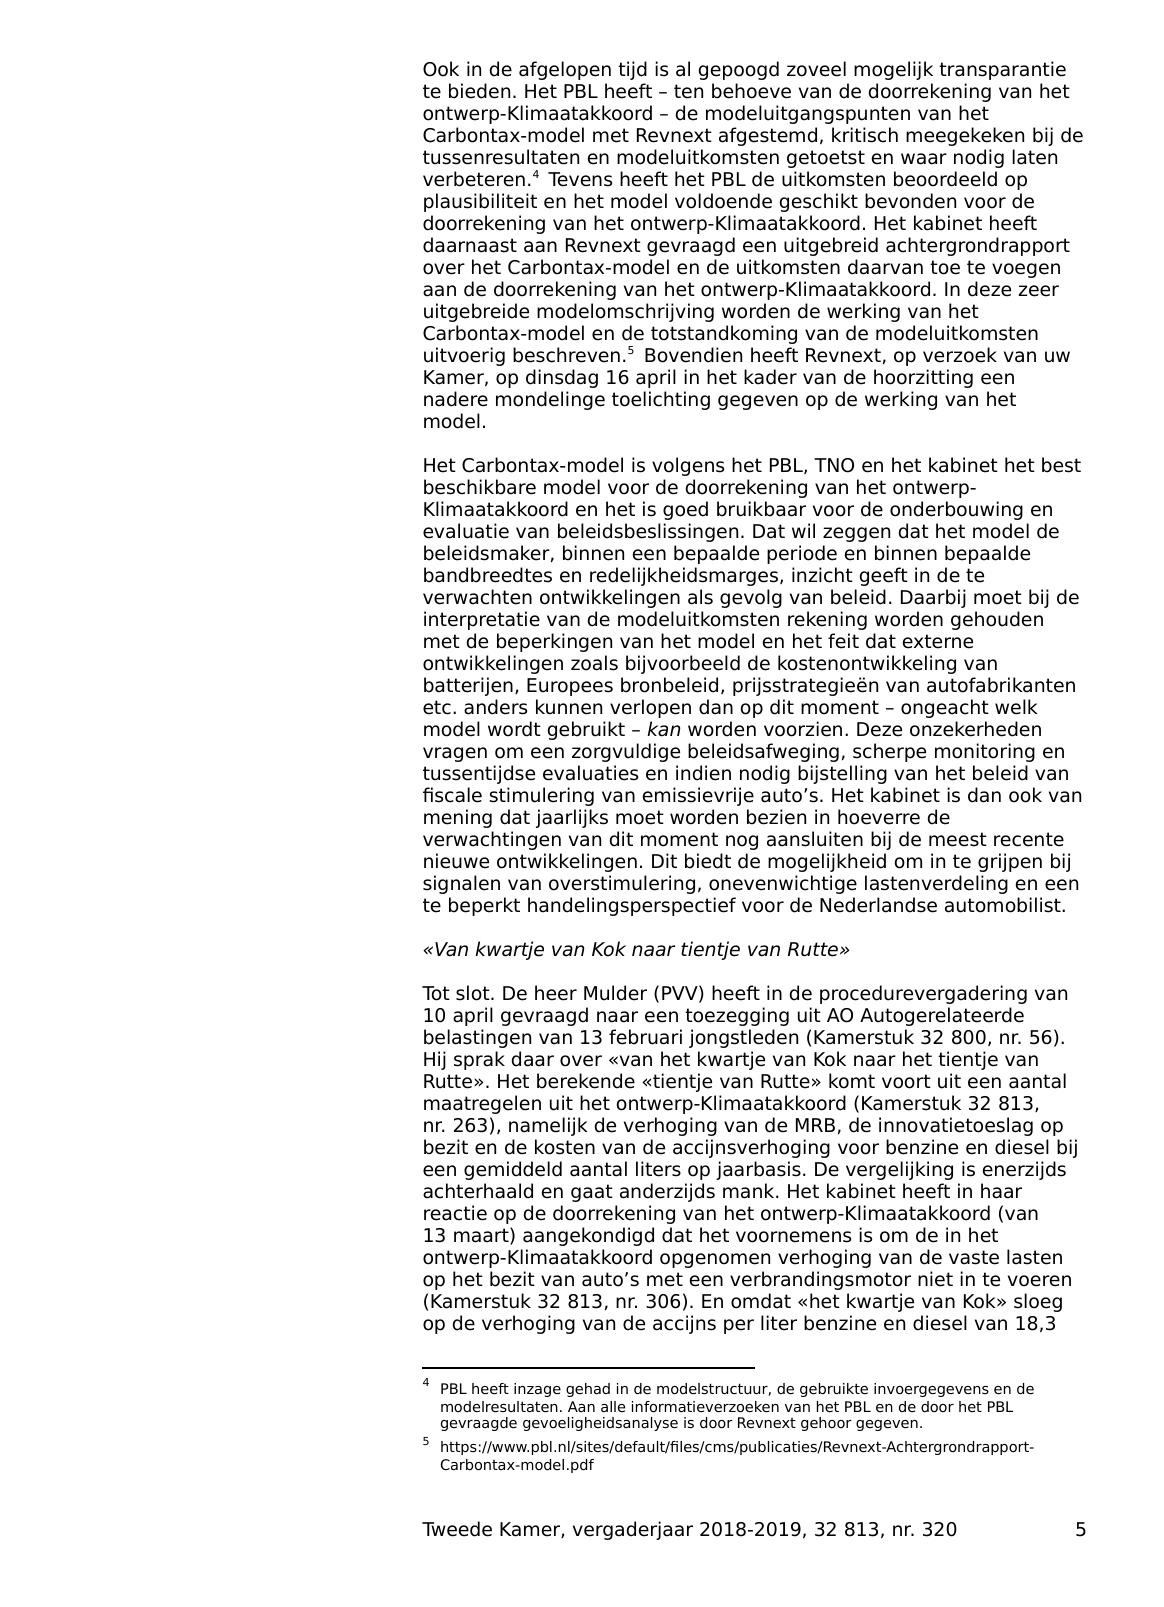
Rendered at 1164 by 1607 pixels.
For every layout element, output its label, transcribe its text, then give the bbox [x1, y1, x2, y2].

text Tot slot. De heer Mulder (PVV) heeft in de procedurevergadering van 10 april gevraagd naar een toezegging uit AO Autogerelateerde belastingen van 13 februari jongstleden (Kamerstuk 32 800, nr. 56). Hij sprak daar over «van het kwartje van Kok naar het tientje van Rutte». Het berekende «tientje van Rutte» komt voort uit een aantal maatregelen uit het ontwerp-Klimaatakkoord (Kamerstuk 32 813, nr. 263), namelijk de verhoging van de MRB, de innovatietoeslag op bezit en de kosten van de accijnsverhoging voor benzine en diesel bij een gemiddeld aantal liters op jaarbasis. De vergelijking is enerzijds achterhaald en gaat anderzijds mank. Het kabinet heeft in haar reactie op de doorrekening van het ontwerp-Klimaatakkoord (van 13 maart) aangekondigd dat het voornemens is om de in het ontwerp-Klimaatakkoord opgenomen verhoging van de vaste lasten op het bezit van auto’s met een verbrandingsmotor niet in te voeren (Kamerstuk 32 813, nr. 306). En omdat «het kwartje van Kok» sloeg op de verhoging van de accijns per liter benzine en diesel van 18,3 [422, 983, 1087, 1334]
text Ook in de afgelopen tijd is al gepoogd zoveel mogelijk transparantie te bieden. Het PBL heeft – ten behoeve van de doorrekening van het ontwerp-Klimaatakkoord – de modeluitgangspunten van het Carbontax-model met Revnext afgestemd, kritisch meegekeken bij de tussenresultaten en modeluitkomsten getoetst en waar nodig laten verbeteren. Tevens heeft het PBL de uitkomsten beoordeeld op plausibiliteit en het model voldoende geschikt bevonden voor de doorrekening van het ontwerp-Klimaatakkoord. Het kabinet heeft daarnaast aan Revnext gevraagd een uitgebreid achtergrondrapport over het Carbontax-model en de uitkomsten daarvan toe te voegen aan de doorrekening van het ontwerp-Klimaatakkoord. In deze zeer uitgebreide modelomschrijving worden de werking van het Carbontax-model en de totstandkoming van de modeluitkomsten uitvoerig beschreven. Bovendien heeft Revnext, op verzoek van uw Kamer, op dinsdag 16 april in het kader van de hoorzitting een nadere mondelinge toelichting gegeven op de werking van het model. [422, 59, 1087, 433]
text PBL heeft inzage gehad in de modelstructuur, de gebruikte invoergegevens en de modelresultaten. Aan alle informatieverzoeken van het PBL en de door het PBL gevraagde gevoeligheidsanalyse is door Revnext gehoor gegeven. [422, 1377, 1087, 1432]
text https://www.pbl.nl/sites/default/files/cms/publicaties/Revnext-Achtergrondrapport-Carbontax-model.pdf [422, 1435, 1087, 1474]
text Het Carbontax-model is volgens het PBL, TNO en het kabinet het best beschikbare model voor de doorrekening van het ontwerp-Klimaatakkoord en het is goed bruikbaar voor de onderbouwing en evaluatie van beleidsbeslissingen. Dat wil zeggen dat het model de beleidsmaker, binnen een bepaalde periode en binnen bepaalde bandbreedtes en redelijkheidsmarges, inzicht geeft in de te verwachten ontwikkelingen als gevolg van beleid. Daarbij moet bij de interpretatie van de modeluitkomsten rekening worden gehouden met de beperkingen van het model en het feit dat externe ontwikkelingen zoals bijvoorbeeld de kostenontwikkeling van batterijen, Europees bronbeleid, prijsstrategieën van autofabrikanten etc. anders kunnen verlopen dan op dit moment – ongeacht welk model wordt gebruikt – kan worden voorzien. Deze onzekerheden vragen om een zorgvuldige beleidsafweging, scherpe monitoring en tussentijdse evaluaties en indien nodig bijstelling van het beleid van fiscale stimulering van emissievrije auto’s. Het kabinet is dan ook van mening dat jaarlijks moet worden bezien in hoeverre de verwachtingen van dit moment nog aansluiten bij de meest recente nieuwe ontwikkelingen. Dit biedt de mogelijkheid om in te grijpen bij signalen van overstimulering, onevenwichtige lastenverdeling en een te beperkt handelingsperspectief voor de Nederlandse automobilist. [422, 455, 1087, 916]
subtitle «Van kwartje van Kok naar tientje van Rutte» [422, 939, 1087, 961]
